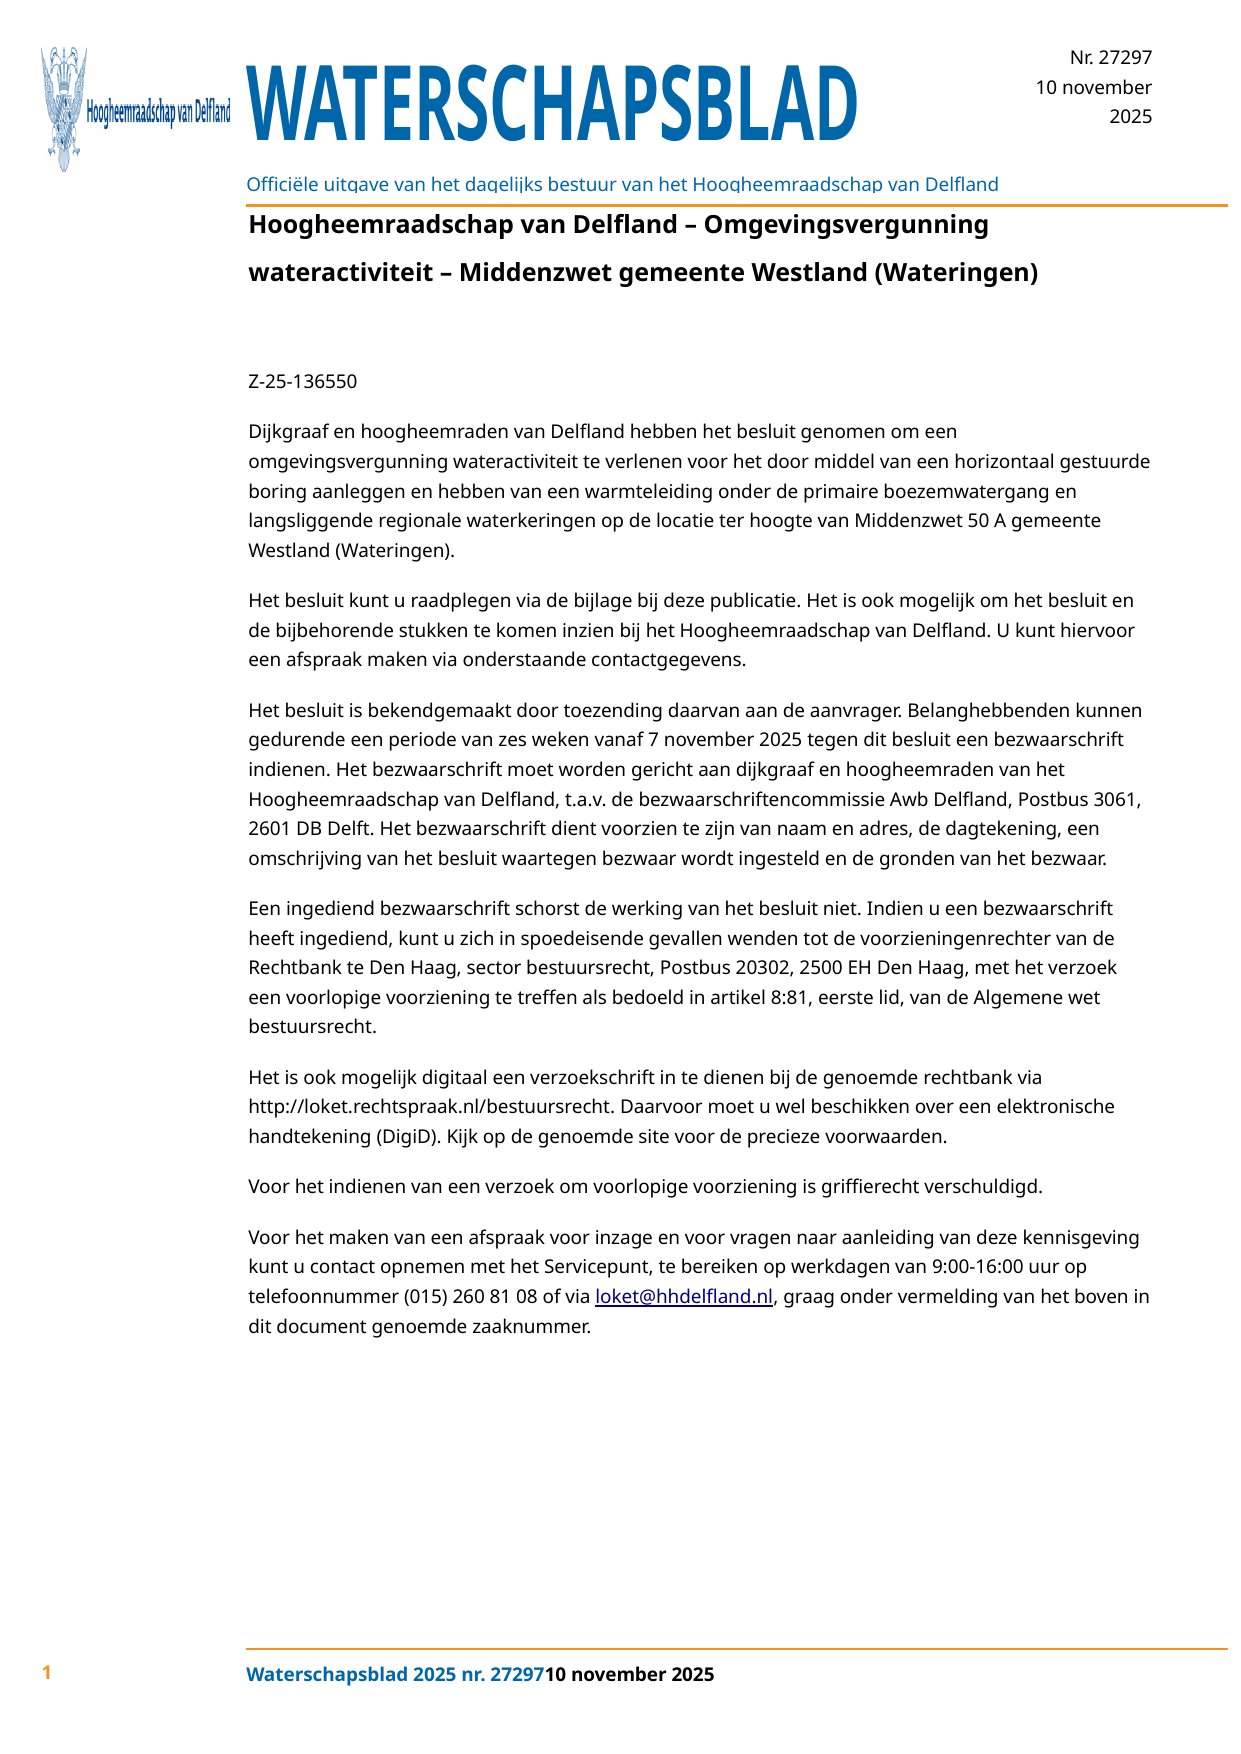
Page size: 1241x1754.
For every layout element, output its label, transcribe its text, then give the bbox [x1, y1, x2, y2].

text Het besluit kunt u raadplegen via de bijlage bij deze publicatie. Het is ook mogelijk om het besluit en de bijbehorende stukken te komen inzien bij het Hoogheemraadschap van Delfland. U kunt hiervoor een afspraak maken via onderstaande contactgegevens. [248, 587, 1152, 672]
text Voor het indienen van een verzoek om voorlopige voorziening is griffierecht verschuldigd. [248, 1174, 1152, 1199]
text Een ingediend bezwaarschrift schorst de werking van het besluit niet. Indien u een bezwaarschrift heeft ingediend, kunt u zich in spoedeisende gevallen wenden tot de voorzieningenrechter van de Rechtbank te Den Haag, sector bestuursrecht, Postbus 20302, 2500 EH Den Haag, met het verzoek een voorlopige voorziening te treffen als bedoeld in artikel 8:81, eerste lid, van de Algemene wet bestuursrecht. [248, 895, 1152, 1039]
text Voor het maken van een afspraak voor inzage en voor vragen naar aanleiding van deze kennisgeving kunt u contact opnemen met het Servicepunt, te bereiken op werkdagen van 9:00-16:00 uur op telefoonnummer (015) 260 81 08 of via loket@hhdelfland.nl, graag onder vermelding van het boven in dit document genoemde zaaknummer. [248, 1224, 1152, 1339]
text Het is ook mogelijk digitaal een verzoekschrift in te dienen bij de genoemde rechtbank via http://loket.rechtspraak.nl/bestuursrecht. Daarvoor moet u wel beschikken over een elektronische handtekening (DigiD). Kijk op de genoemde site voor de precieze voorwaarden. [248, 1064, 1152, 1149]
text Dijkgraaf en hoogheemraden van Delfland hebben het besluit genomen om een omgevingsvergunning wateractiviteit te verlenen voor het door middel van een horizontaal gestuurde boring aanleggen en hebben van een warmteleiding onder de primaire boezemwatergang en langsliggende regionale waterkeringen op de locatie ter hoogte van Middenzwet 50 A gemeente Westland (Wateringen). [248, 419, 1152, 563]
picture [41, 47, 231, 172]
text Hoogheemraadschap van Delfland – Omgevingsvergunning wateractiviteit – Middenzwet gemeente Westland (Wateringen) [248, 207, 1152, 288]
text Het besluit is bekendgemaakt door toezending daarvan aan de aanvrager. Belanghebbenden kunnen gedurende een periode van zes weken vanaf 7 november 2025 tegen dit besluit een bezwaarschrift indienen. Het bezwaarschrift moet worden gericht aan dijkgraaf en hoogheemraden van het Hoogheemraadschap van Delfland, t.a.v. de bezwaarschriftencommissie Awb Delfland, Postbus 3061, 2601 DB Delft. Het bezwaarschrift dient voorzien te zijn van naam en adres, de dagtekening, een omschrijving van het besluit waartegen bezwaar wordt ingesteld en de gronden van het bezwaar. [248, 697, 1152, 871]
text Z-25-136550 [248, 368, 1152, 394]
